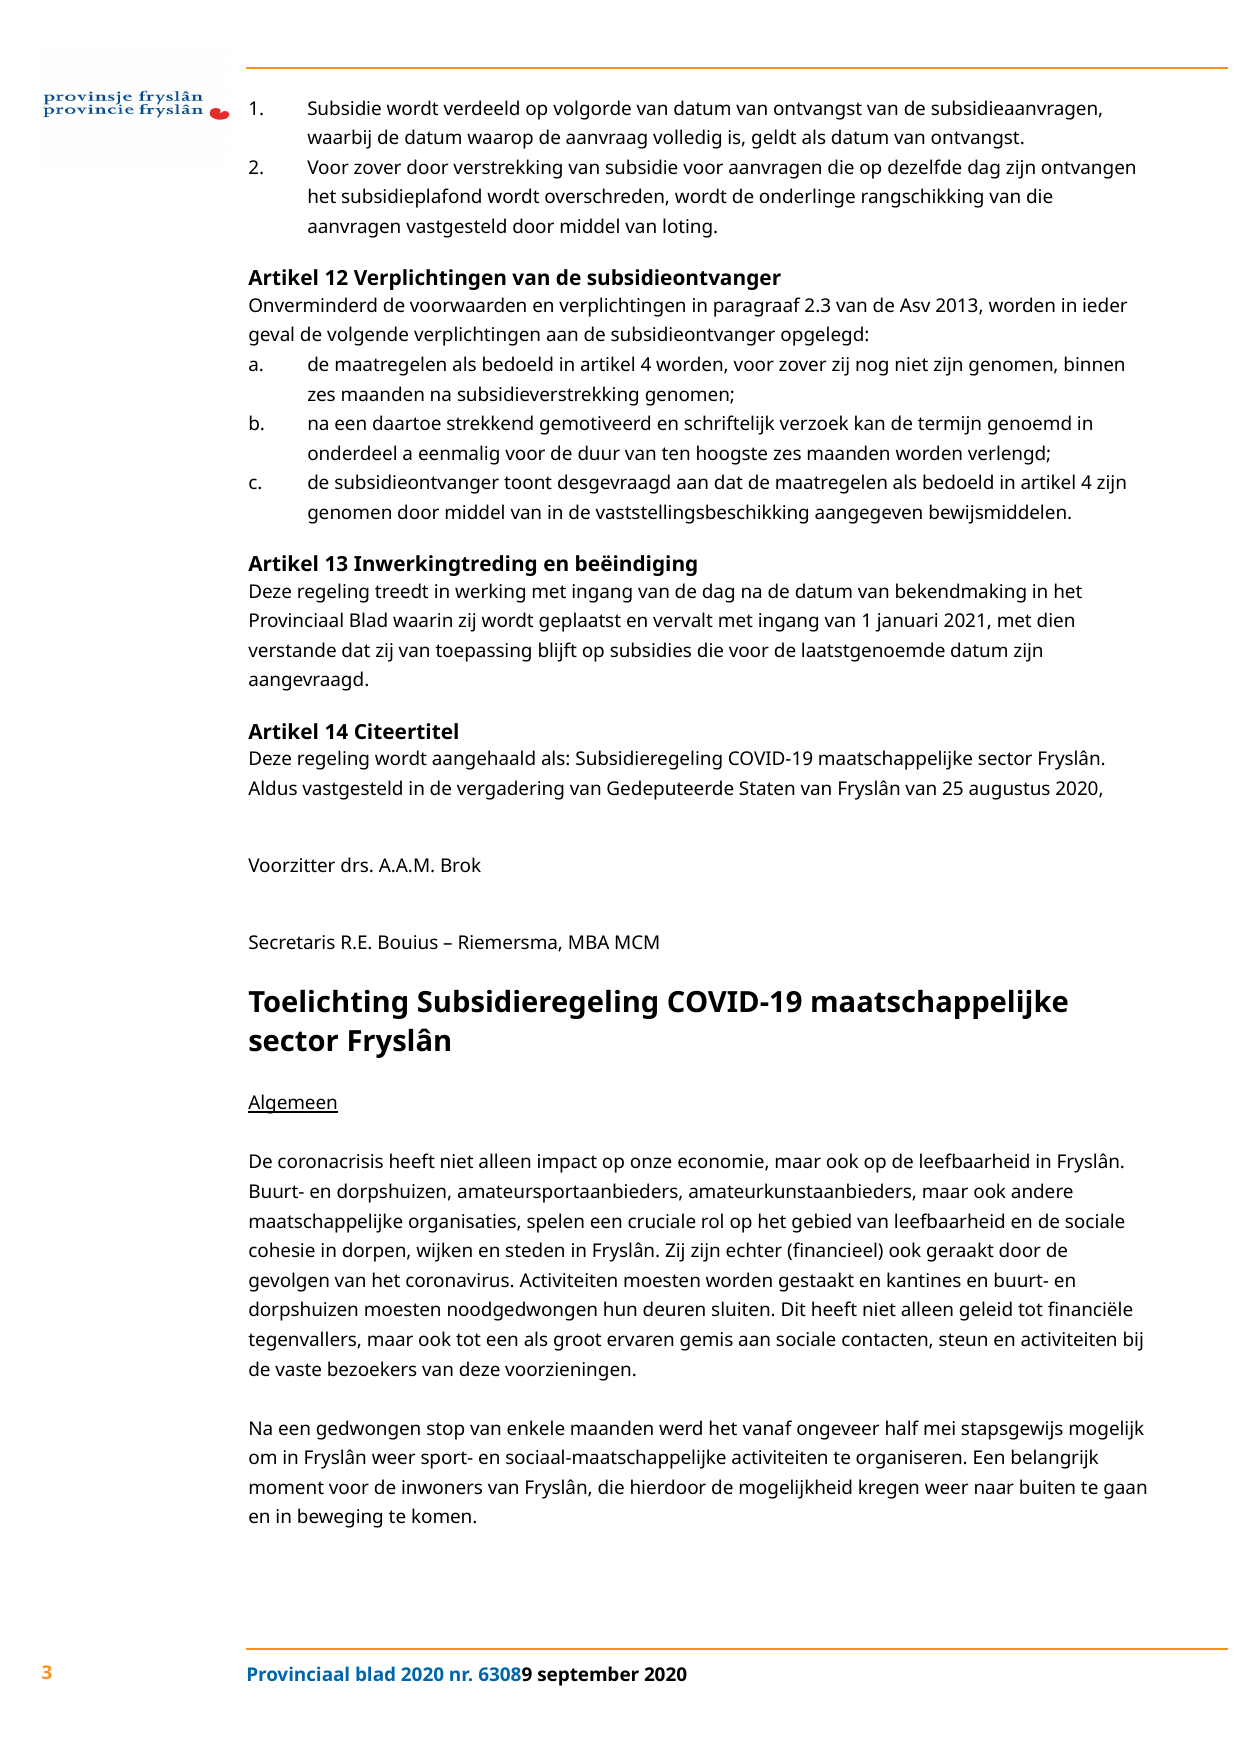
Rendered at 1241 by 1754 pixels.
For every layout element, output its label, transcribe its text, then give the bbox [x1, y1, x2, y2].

list na een daartoe strekkend gemotiveerd en schriftelijk verzoek kan de termijn genoemd in onderdeel a eenmalig voor de duur van ten hoogste zes maanden worden verlengd; [248, 410, 1152, 466]
text Na een gedwongen stop van enkele maanden werd het vanaf ongeveer half mei stapsgewijs mogelijk om in Fryslân weer sport- en sociaal-maatschappelijke activiteiten te organiseren. Een belangrijk moment voor de inwoners van Fryslân, die hierdoor de mogelijkheid kregen weer naar buiten te gaan en in beweging te komen. [248, 1415, 1152, 1529]
text Artikel 12 Verplichtingen van de subsidieontvanger [248, 263, 1152, 292]
text Artikel 13 Inwerkingtreding en beëindiging [248, 549, 1152, 578]
text Algemeen [248, 1089, 1152, 1115]
text Onverminderd de voorwaarden en verplichtingen in paragraaf 2.3 van de Asv 2013, worden in ieder geval de volgende verplichtingen aan de subsidieontvanger opgelegd: [248, 292, 1152, 347]
text Deze regeling wordt aangehaald als: Subsidieregeling COVID-19 maatschappelijke sector Fryslân. [248, 746, 1152, 771]
text De coronacrisis heeft niet alleen impact op onze economie, maar ook op de leefbaarheid in Fryslân. Buurt- en dorpshuizen, amateursportaanbieders, amateurkunstaanbieders, maar ook andere maatschappelijke organisaties, spelen een cruciale rol op het gebied van leefbaarheid en de sociale cohesie in dorpen, wijken en steden in Fryslân. Zij zijn echter (financieel) ook geraakt door de gevolgen van het coronavirus. Activiteiten moesten worden gestaakt en kantines en buurt- en dorpshuizen moesten noodgedwongen hun deuren sluiten. Dit heeft niet alleen geleid tot financiële tegenvallers, maar ook tot een als groot ervaren gemis aan sociale contacten, steun en activiteiten bij de vaste bezoekers van deze voorzieningen. [248, 1149, 1152, 1381]
list de subsidieontvanger toont desgevraagd aan dat de maatregelen als bedoeld in artikel 4 zijn genomen door middel van in de vaststellingsbeschikking aangegeven bewijsmiddelen. [248, 469, 1152, 525]
text Deze regeling treedt in werking met ingang van de dag na de datum van bekendmaking in het Provinciaal Blad waarin zij wordt geplaatst en vervalt met ingang van 1 januari 2021, met dien verstande dat zij van toepassing blijft op subsidies die voor de laatstgenoemde datum zijn aangevraagd. [248, 578, 1152, 692]
text Voorzitter drs. A.A.M. Brok [248, 852, 1152, 878]
text Toelichting Subsidieregeling COVID-19 maatschappelijke sector Fryslân [248, 981, 1152, 1060]
list de maatregelen als bedoeld in artikel 4 worden, voor zover zij nog niet zijn genomen, binnen zes maanden na subsidieverstrekking genomen; [248, 351, 1152, 406]
list Voor zover door verstrekking van subsidie voor aanvragen die op dezelfde dag zijn ontvangen het subsidieplafond wordt overschreden, wordt de onderlinge rangschikking van die aanvragen vastgesteld door middel van loting. [248, 154, 1152, 239]
text Secretaris R.E. Bouius – Riemersma, MBA MCM [248, 929, 1152, 955]
list Subsidie wordt verdeeld op volgorde van datum van ontvangst van de subsidieaanvragen, waarbij de datum waarop de aanvraag volledig is, geldt als datum van ontvangst. [248, 95, 1152, 150]
picture [41, 47, 231, 172]
text Artikel 14 Citeertitel [248, 717, 1152, 746]
text Aldus vastgesteld in de vergadering van Gedeputeerde Staten van Fryslân van 25 augustus 2020, [248, 775, 1152, 801]
